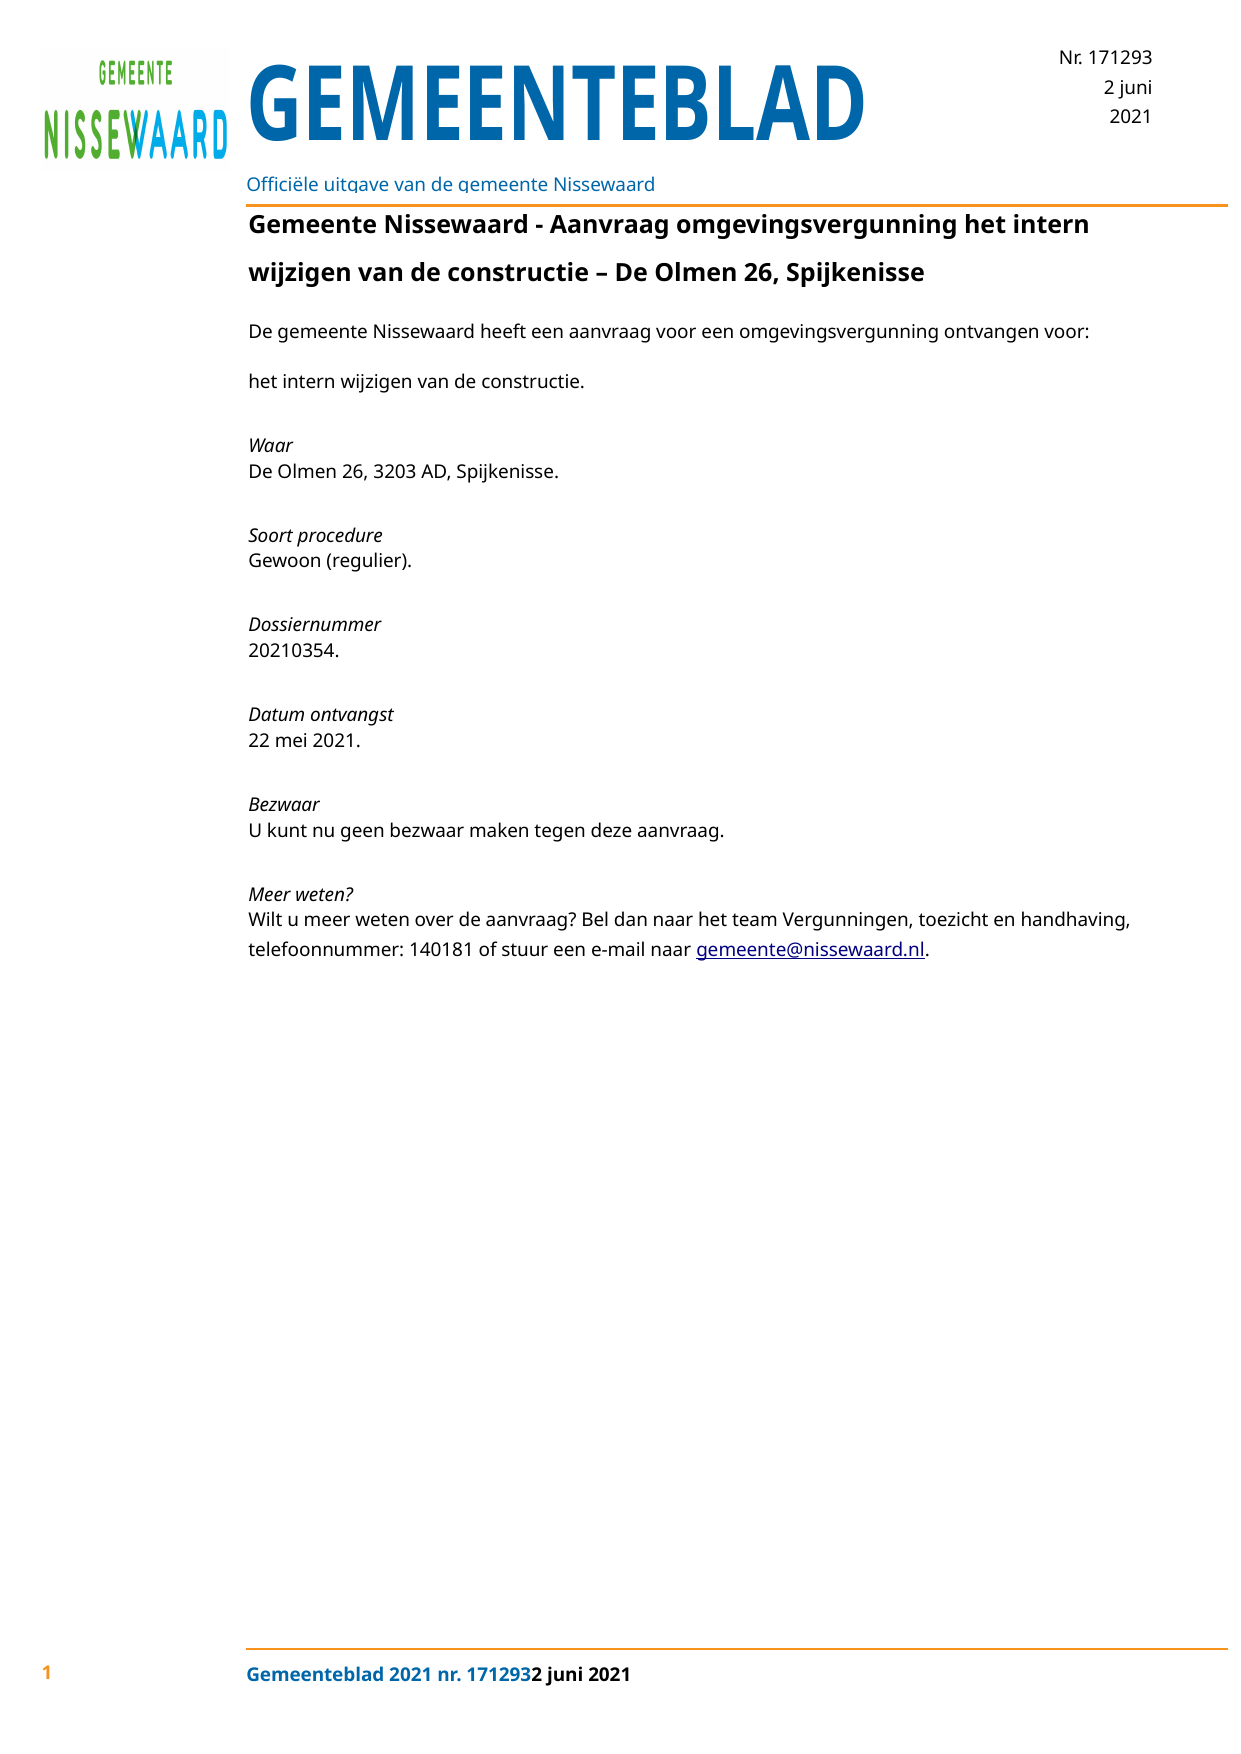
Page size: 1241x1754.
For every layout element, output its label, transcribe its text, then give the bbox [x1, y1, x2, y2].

text Bezwaar [248, 791, 1152, 817]
text Dossiernummer [248, 612, 1152, 637]
text Meer weten? [248, 881, 1152, 906]
text De Olmen 26, 3203 AD, Spijkenisse. [248, 458, 1152, 484]
text 20210354. [248, 637, 1152, 663]
text 22 mei 2021. [248, 727, 1152, 753]
text U kunt nu geen bezwaar maken tegen deze aanvraag. [248, 817, 1152, 842]
text Datum ontvangst [248, 701, 1152, 727]
text Wilt u meer weten over de aanvraag? Bel dan naar het team Vergunningen, toezicht en handhaving, telefoonnummer: 140181 of stuur een e-mail naar gemeente@nissewaard.nl. [248, 906, 1152, 962]
text Soort procedure [248, 522, 1152, 548]
picture [41, 47, 231, 172]
text Waar [248, 432, 1152, 458]
text De gemeente Nissewaard heeft een aanvraag voor een omgevingsvergunning ontvangen voor: [248, 318, 1152, 344]
text Gemeente Nissewaard - Aanvraag omgevingsvergunning het intern wijzigen van de constructie – De Olmen 26, Spijkenisse [248, 207, 1152, 288]
text Gewoon (regulier). [248, 548, 1152, 573]
text het intern wijzigen van de constructie. [248, 368, 1152, 394]
